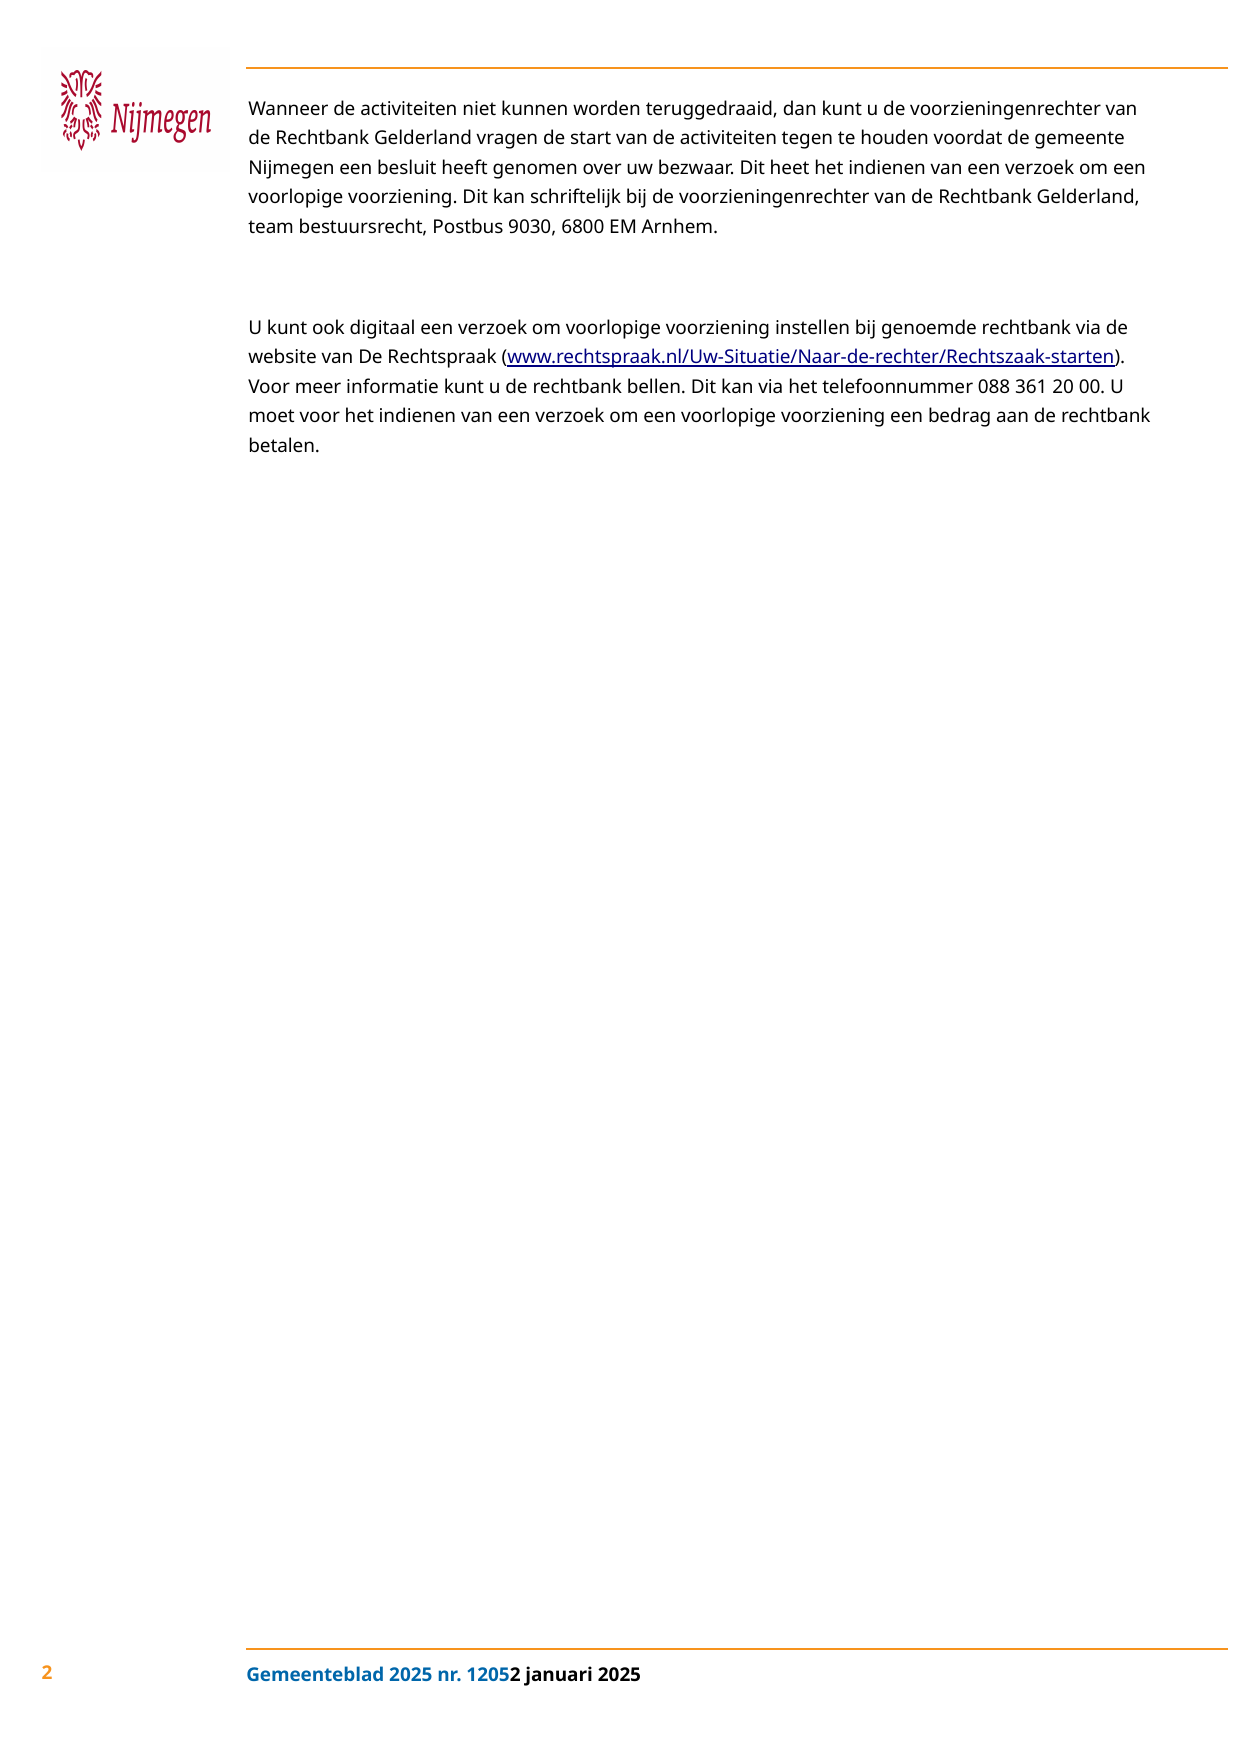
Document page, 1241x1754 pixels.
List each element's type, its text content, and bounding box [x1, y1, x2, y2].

picture [41, 47, 231, 172]
text Wanneer de activiteiten niet kunnen worden teruggedraaid, dan kunt u de voorzieningenrechter van de Rechtbank Gelderland vragen de start van de activiteiten tegen te houden voordat de gemeente Nijmegen een besluit heeft genomen over uw bezwaar. Dit heet het indienen van een verzoek om een voorlopige voorziening. Dit kan schriftelijk bij de voorzieningenrechter van de Rechtbank Gelderland, team bestuursrecht, Postbus 9030, 6800 EM Arnhem. [248, 95, 1152, 239]
text U kunt ook digitaal een verzoek om voorlopige voorziening instellen bij genoemde rechtbank via de website van De Rechtspraak (www.rechtspraak.nl/Uw-Situatie/Naar-de-rechter/Rechtszaak-starten). Voor meer informatie kunt u de rechtbank bellen. Dit kan via het telefoonnummer 088 361 20 00. U moet voor het indienen van een verzoek om een voorlopige voorziening een bedrag aan de rechtbank betalen. [248, 314, 1152, 458]
